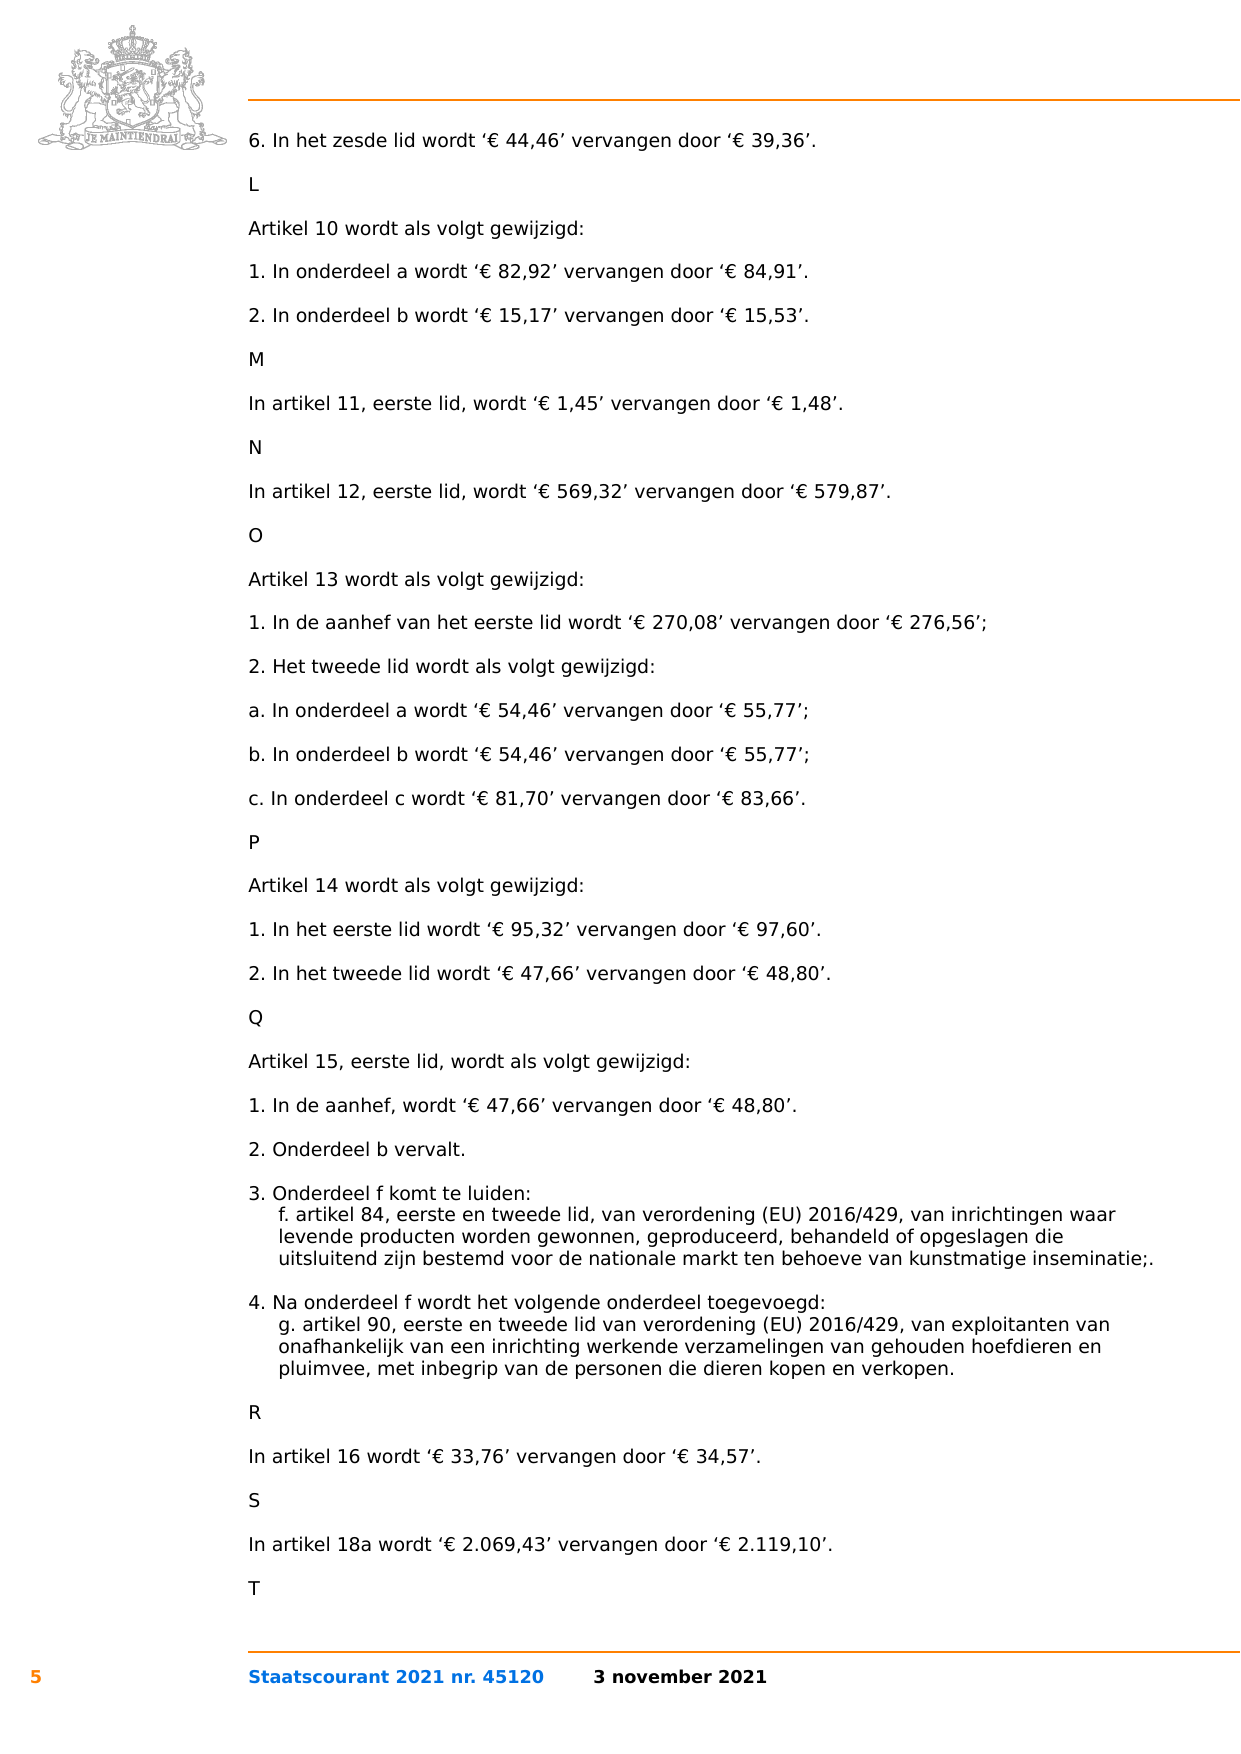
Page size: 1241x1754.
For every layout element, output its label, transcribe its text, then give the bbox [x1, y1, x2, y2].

text Artikel 10 wordt als volgt gewijzigd: [248, 218, 1163, 239]
text 6. In het zesde lid wordt ‘€ 44,46’ vervangen door ‘€ 39,36’. [248, 130, 1163, 152]
text 2. Onderdeel b vervalt. [248, 1138, 1163, 1161]
text f. artikel 84, eerste en tweede lid, van verordening (EU) 2016/429, van inrichtingen waar levende producten worden gewonnen, geproduceerd, behandeld of opgeslagen die uitsluitend zijn bestemd voor de nationale markt ten behoeve van kunstmatige inseminatie;. [278, 1204, 1163, 1270]
picture [38, 25, 227, 150]
text Artikel 15, eerste lid, wordt als volgt gewijzigd: [248, 1051, 1163, 1073]
text R [248, 1402, 1163, 1424]
text T [248, 1577, 1163, 1599]
text 1. In de aanhef van het eerste lid wordt ‘€ 270,08’ vervangen door ‘€ 276,56’; [248, 612, 1163, 634]
text In artikel 11, eerste lid, wordt ‘€ 1,45’ vervangen door ‘€ 1,48’. [248, 393, 1163, 415]
text Q [248, 1007, 1163, 1029]
text 2. In onderdeel b wordt ‘€ 15,17’ vervangen door ‘€ 15,53’. [248, 305, 1163, 327]
text Artikel 14 wordt als volgt gewijzigd: [248, 875, 1163, 897]
text 1. In de aanhef, wordt ‘€ 47,66’ vervangen door ‘€ 48,80’. [248, 1095, 1163, 1117]
text N [248, 437, 1163, 459]
text 1. In onderdeel a wordt ‘€ 82,92’ vervangen door ‘€ 84,91’. [248, 261, 1163, 283]
text a. In onderdeel a wordt ‘€ 54,46’ vervangen door ‘€ 55,77’; [248, 700, 1163, 722]
text b. In onderdeel b wordt ‘€ 54,46’ vervangen door ‘€ 55,77’; [248, 744, 1163, 766]
text 3. Onderdeel f komt te luiden: [248, 1182, 1163, 1204]
text L [248, 174, 1163, 196]
text In artikel 18a wordt ‘€ 2.069,43’ vervangen door ‘€ 2.119,10’. [248, 1533, 1163, 1556]
text M [248, 349, 1163, 371]
text 2. In het tweede lid wordt ‘€ 47,66’ vervangen door ‘€ 48,80’. [248, 963, 1163, 985]
text In artikel 16 wordt ‘€ 33,76’ vervangen door ‘€ 34,57’. [248, 1446, 1163, 1468]
text S [248, 1490, 1163, 1512]
text 4. Na onderdeel f wordt het volgende onderdeel toegevoegd: [248, 1292, 1163, 1314]
text O [248, 524, 1163, 547]
text 2. Het tweede lid wordt als volgt gewijzigd: [248, 656, 1163, 678]
text 1. In het eerste lid wordt ‘€ 95,32’ vervangen door ‘€ 97,60’. [248, 919, 1163, 941]
text Artikel 13 wordt als volgt gewijzigd: [248, 568, 1163, 590]
text g. artikel 90, eerste en tweede lid van verordening (EU) 2016/429, van exploitanten van onafhankelijk van een inrichting werkende verzamelingen van gehouden hoefdieren en pluimvee, met inbegrip van de personen die dieren kopen en verkopen. [278, 1314, 1163, 1380]
text c. In onderdeel c wordt ‘€ 81,70’ vervangen door ‘€ 83,66’. [248, 788, 1163, 810]
text P [248, 832, 1163, 853]
text In artikel 12, eerste lid, wordt ‘€ 569,32’ vervangen door ‘€ 579,87’. [248, 481, 1163, 503]
